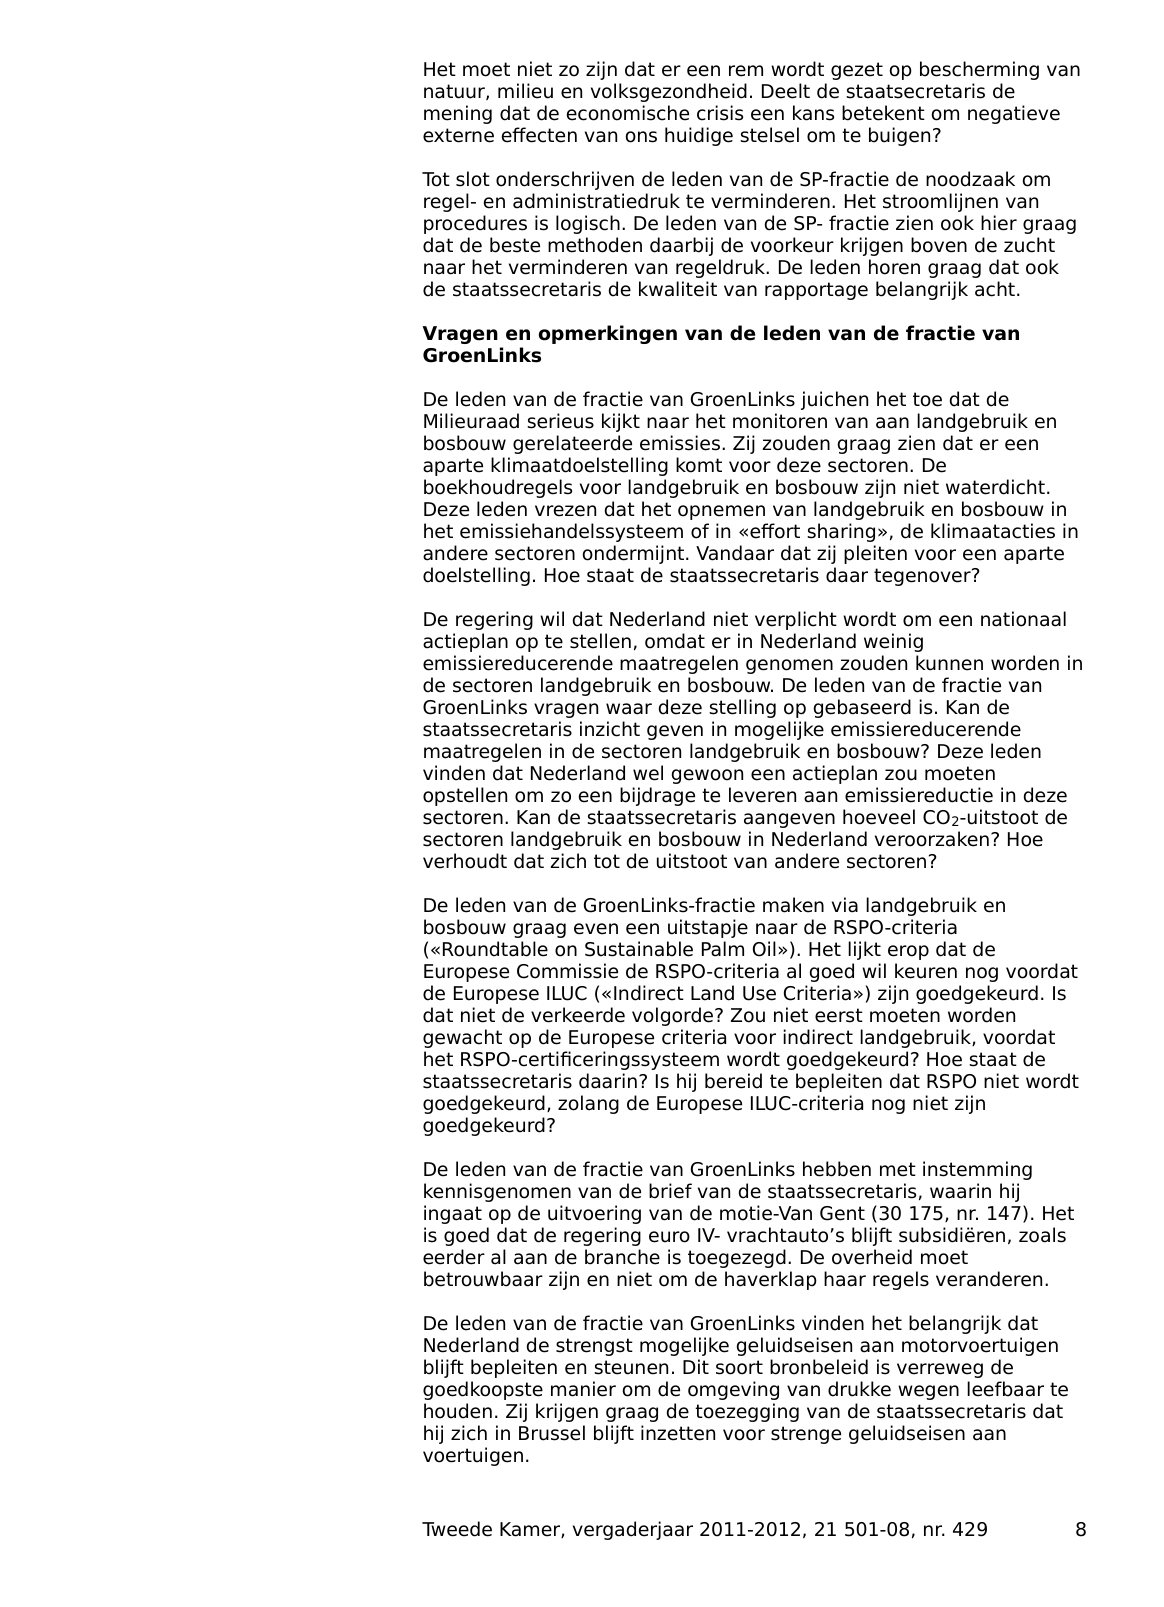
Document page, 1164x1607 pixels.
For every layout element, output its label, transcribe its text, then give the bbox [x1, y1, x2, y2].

text De leden van de fractie van GroenLinks hebben met instemming kennisgenomen van de brief van de staatssecretaris, waarin hij ingaat op de uitvoering van de motie-Van Gent (30 175, nr. 147). Het is goed dat de regering euro IV- vrachtauto’s blijft subsidiëren, zoals eerder al aan de branche is toegezegd. De overheid moet betrouwbaar zijn en niet om de haverklap haar regels veranderen. [422, 1159, 1087, 1291]
text De leden van de fractie van GroenLinks juichen het toe dat de Milieuraad serieus kijkt naar het monitoren van aan landgebruik en bosbouw gerelateerde emissies. Zij zouden graag zien dat er een aparte klimaatdoelstelling komt voor deze sectoren. De boekhoudregels voor landgebruik en bosbouw zijn niet waterdicht. Deze leden vrezen dat het opnemen van landgebruik en bosbouw in het emissiehandelssysteem of in «effort sharing», de klimaatacties in andere sectoren ondermijnt. Vandaar dat zij pleiten voor een aparte doelstelling. Hoe staat de staatssecretaris daar tegenover? [422, 389, 1087, 587]
text De leden van de GroenLinks-fractie maken via landgebruik en bosbouw graag even een uitstapje naar de RSPO-criteria («Roundtable on Sustainable Palm Oil»). Het lijkt erop dat de Europese Commissie de RSPO-criteria al goed wil keuren nog voordat de Europese ILUC («Indirect Land Use Criteria») zijn goedgekeurd. Is dat niet de verkeerde volgorde? Zou niet eerst moeten worden gewacht op de Europese criteria voor indirect landgebruik, voordat het RSPO-certificeringssysteem wordt goedgekeurd? Hoe staat de staatssecretaris daarin? Is hij bereid te bepleiten dat RSPO niet wordt goedgekeurd, zolang de Europese ILUC-criteria nog niet zijn goedgekeurd? [422, 895, 1087, 1137]
text De regering wil dat Nederland niet verplicht wordt om een nationaal actieplan op te stellen, omdat er in Nederland weinig emissiereducerende maatregelen genomen zouden kunnen worden in de sectoren landgebruik en bosbouw. De leden van de fractie van GroenLinks vragen waar deze stelling op gebaseerd is. Kan de staatssecretaris inzicht geven in mogelijke emissiereducerende maatregelen in de sectoren landgebruik en bosbouw? Deze leden vinden dat Nederland wel gewoon een actieplan zou moeten opstellen om zo een bijdrage te leveren aan emissiereductie in deze sectoren. Kan de staatssecretaris aangeven hoeveel CO2-uitstoot de sectoren landgebruik en bosbouw in Nederland veroorzaken? Hoe verhoudt dat zich tot de uitstoot van andere sectoren? [422, 609, 1087, 873]
text Het moet niet zo zijn dat er een rem wordt gezet op bescherming van natuur, milieu en volksgezondheid. Deelt de staatsecretaris de mening dat de economische crisis een kans betekent om negatieve externe effecten van ons huidige stelsel om te buigen? [422, 59, 1087, 147]
subtitle Vragen en opmerkingen van de leden van de fractie van GroenLinks [422, 323, 1087, 367]
text De leden van de fractie van GroenLinks vinden het belangrijk dat Nederland de strengst mogelijke geluidseisen aan motorvoertuigen blijft bepleiten en steunen. Dit soort bronbeleid is verreweg de goedkoopste manier om de omgeving van drukke wegen leefbaar te houden. Zij krijgen graag de toezegging van de staatssecretaris dat hij zich in Brussel blijft inzetten voor strenge geluidseisen aan voertuigen. [422, 1313, 1087, 1467]
text Tot slot onderschrijven de leden van de SP-fractie de noodzaak om regel- en administratiedruk te verminderen. Het stroomlijnen van procedures is logisch. De leden van de SP- fractie zien ook hier graag dat de beste methoden daarbij de voorkeur krijgen boven de zucht naar het verminderen van regeldruk. De leden horen graag dat ook de staatssecretaris de kwaliteit van rapportage belangrijk acht. [422, 169, 1087, 301]
